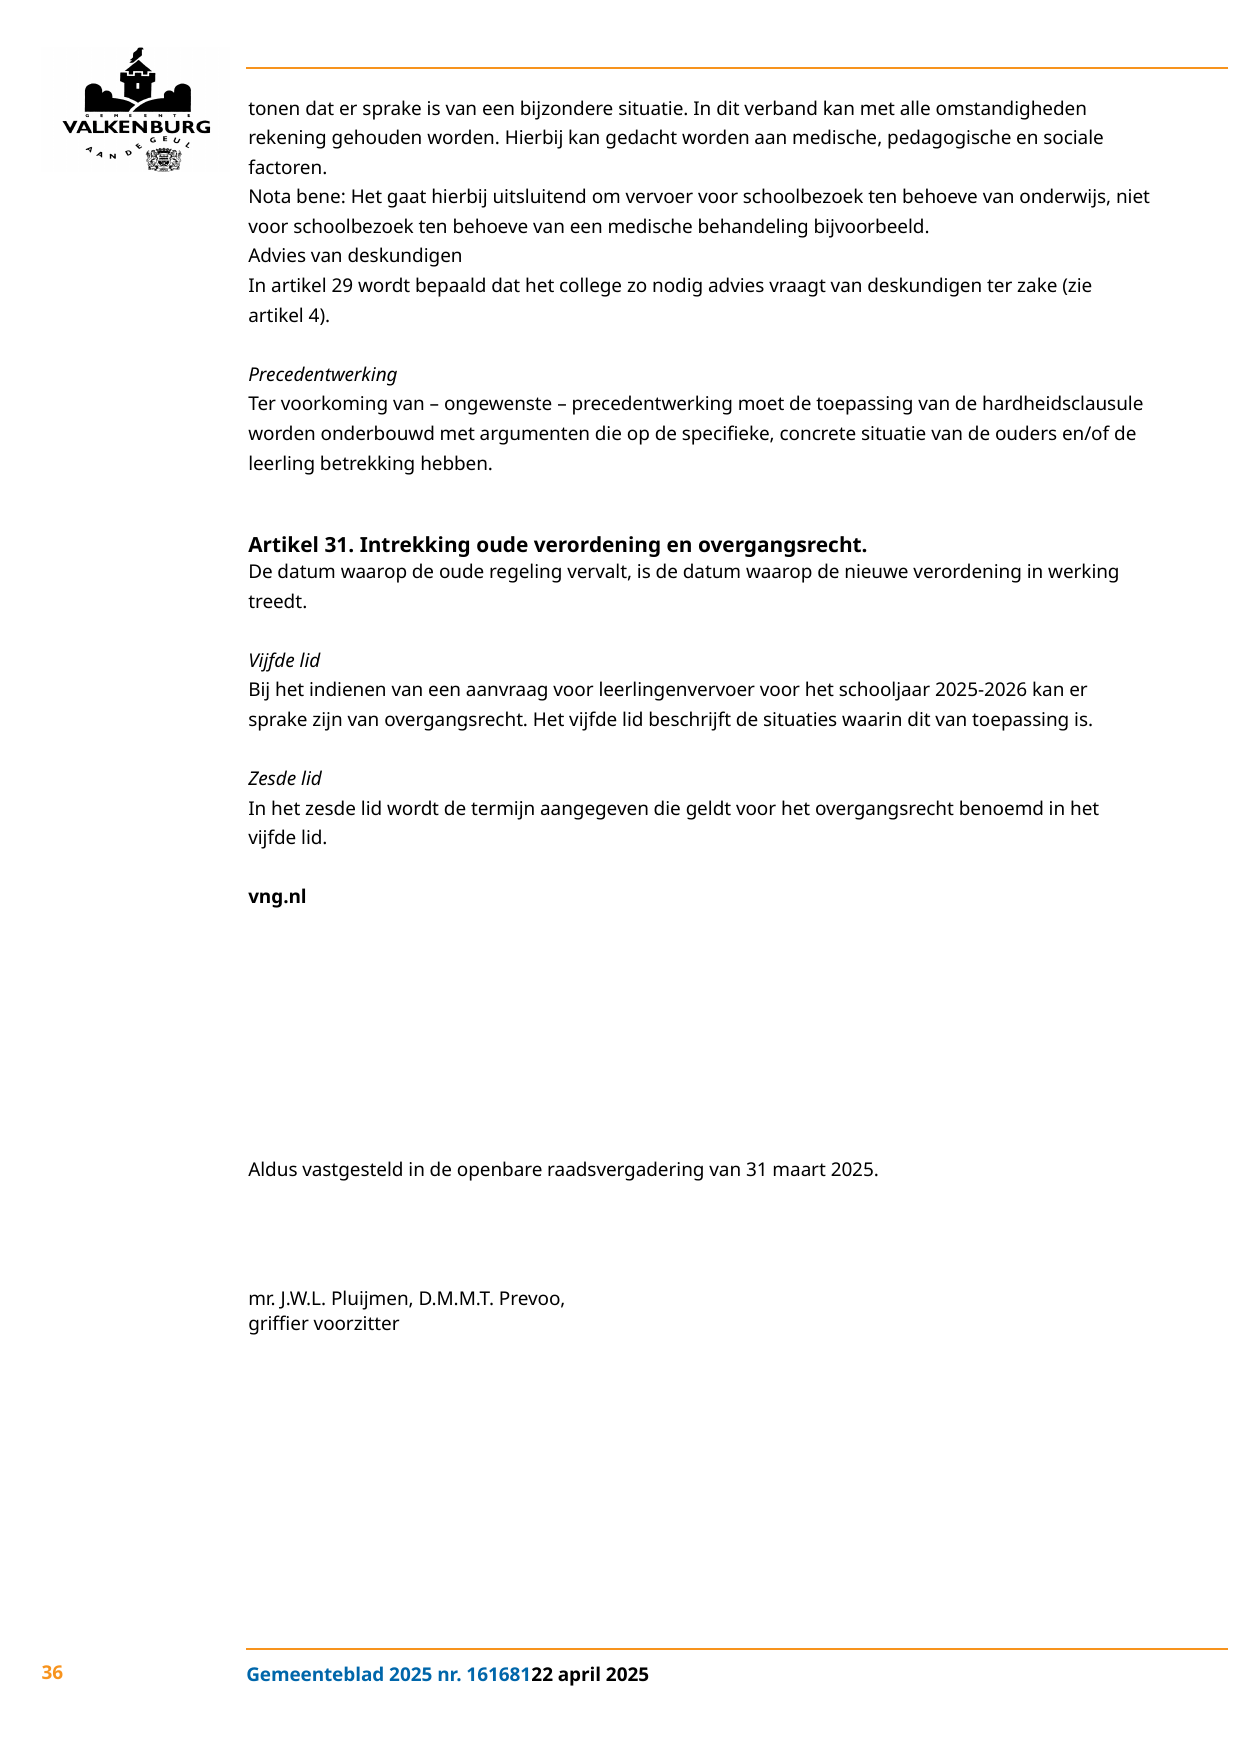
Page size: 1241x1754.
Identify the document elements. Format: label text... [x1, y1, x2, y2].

text Advies van deskundigen [248, 243, 1152, 268]
text worden onderbouwd met argumenten die op de specifieke, concrete situatie van de ouders en/of de [248, 420, 1152, 446]
text In het zesde lid wordt de termijn aangegeven die geldt voor het overgangsrecht benoemd in het vijfde lid. [248, 795, 1152, 850]
text Bij het indienen van een aanvraag voor leerlingenvervoer voor het schooljaar 2025-2026 kan er sprake zijn van overgangsrecht. Het vijfde lid beschrijft de situaties waarin dit van toepassing is. [248, 677, 1152, 732]
text De datum waarop de oude regeling vervalt, is de datum waarop de nieuwe verordening in werking treedt. [248, 558, 1152, 613]
text Precedentwerking [248, 361, 1152, 387]
text Nota bene: Het gaat hierbij uitsluitend om vervoer voor schoolbezoek ten behoeve van onderwijs, niet voor schoolbezoek ten behoeve van een medische behandeling bijvoorbeeld. [248, 183, 1152, 239]
text Zesde lid [248, 765, 1152, 791]
text Artikel 31. Intrekking oude verordening en overgangsrecht. [248, 530, 1152, 558]
text In artikel 29 wordt bepaald dat het college zo nodig advies vraagt van deskundigen ter zake (zie artikel 4). [248, 272, 1152, 328]
picture [41, 47, 231, 172]
text Aldus vastgesteld in de openbare raadsvergadering van 31 maart 2025. [248, 1156, 1152, 1182]
text Ter voorkoming van – ongewenste – precedentwerking moet de toepassing van de hardheidsclausule [248, 391, 1152, 416]
text rekening gehouden worden. Hierbij kan gedacht worden aan medische, pedagogische en sociale [248, 124, 1152, 150]
text griffier voorzitter [248, 1310, 1152, 1336]
text factoren. [248, 154, 1152, 180]
text Vijfde lid [248, 647, 1152, 673]
text mr. J.W.L. Pluijmen, D.M.M.T. Prevoo, [248, 1285, 1152, 1310]
text tonen dat er sprake is van een bijzondere situatie. In dit verband kan met alle omstandigheden [248, 95, 1152, 121]
text vng.nl [248, 884, 1152, 909]
text leerling betrekking hebben. [248, 450, 1152, 476]
